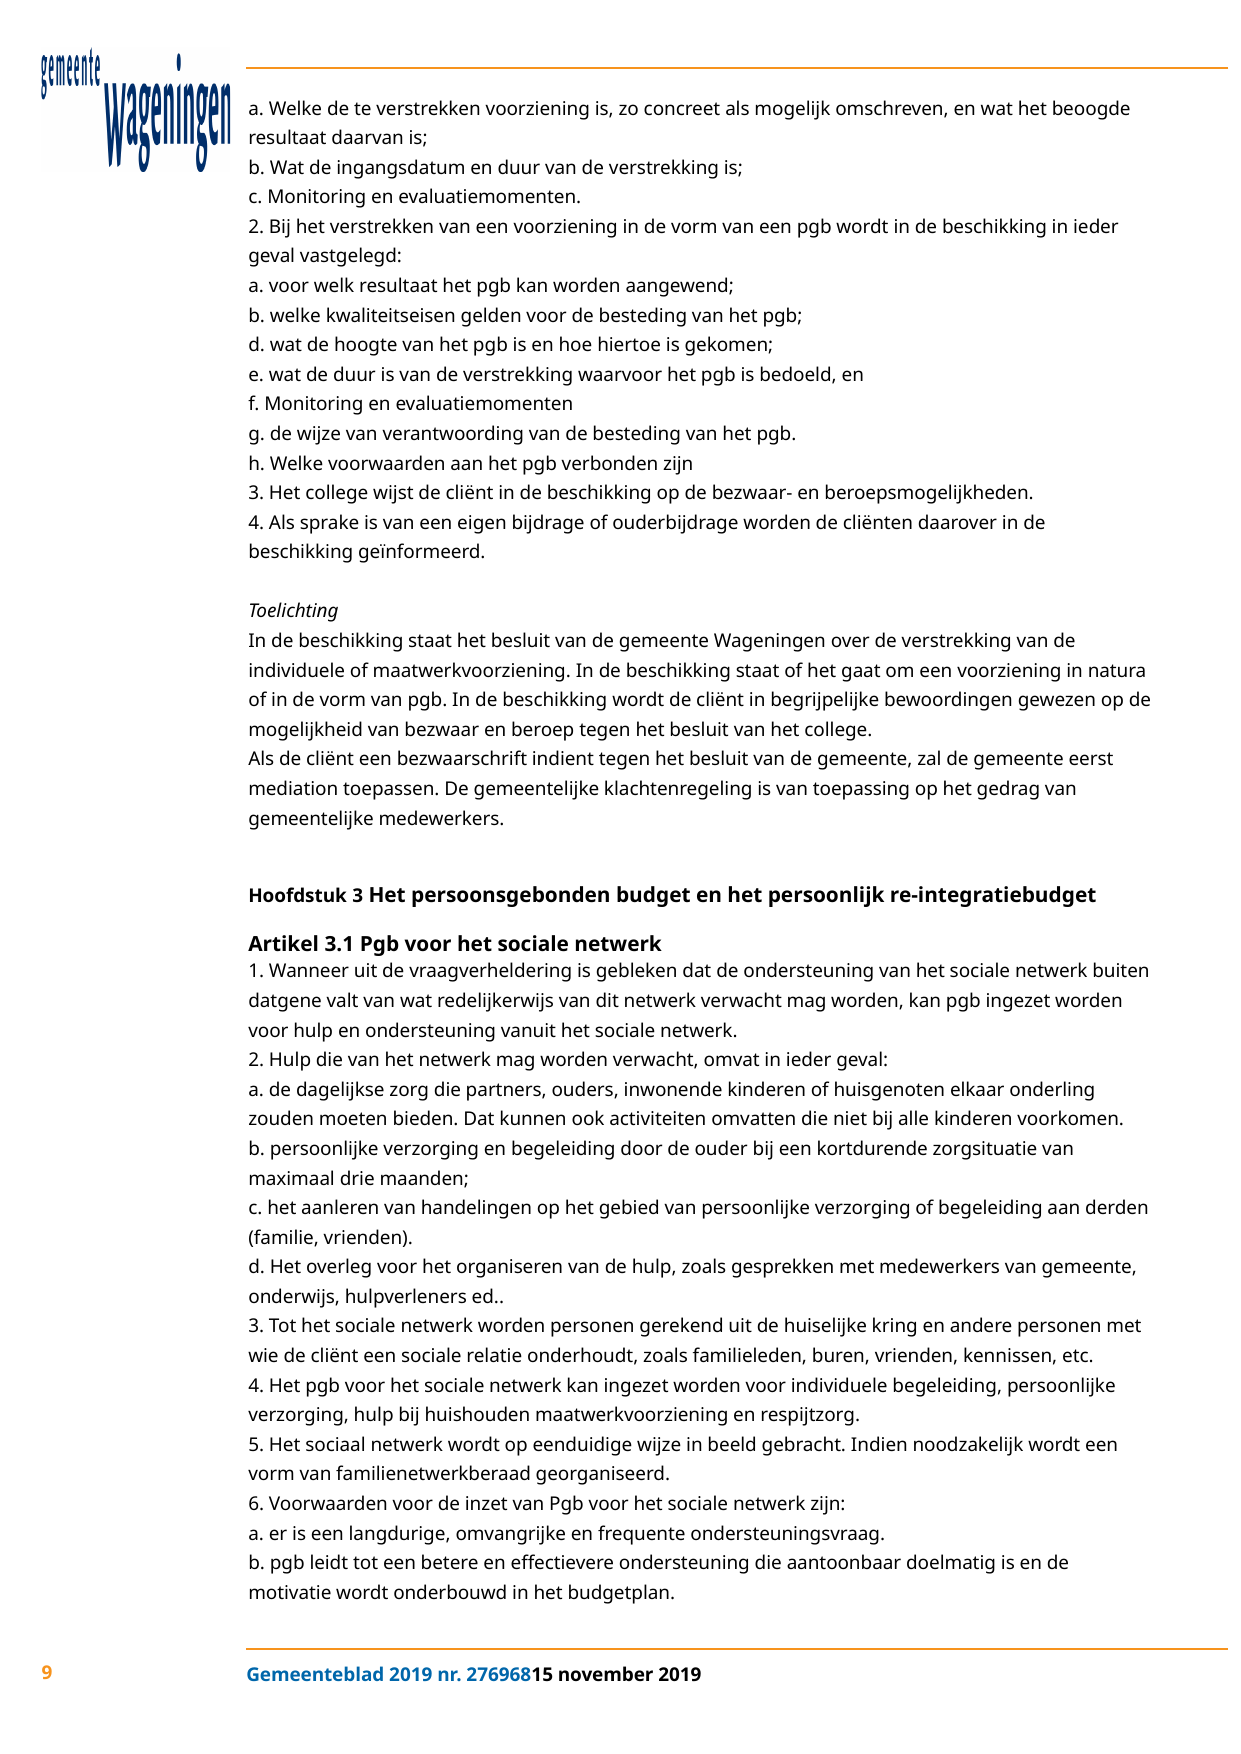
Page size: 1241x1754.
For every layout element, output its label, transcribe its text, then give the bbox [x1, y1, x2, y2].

text a. Welke de te verstrekken voorziening is, zo concreet als mogelijk omschreven, en wat het beoogde resultaat daarvan is; [248, 95, 1152, 150]
text a. er is een langdurige, omvangrijke en frequente ondersteuningsvraag. [248, 1520, 1152, 1546]
text b. persoonlijke verzorging en begeleiding door de ouder bij een kortdurende zorgsituatie van maximaal drie maanden; [248, 1135, 1152, 1191]
picture [41, 47, 231, 172]
text g. de wijze van verantwoording van de besteding van het pgb. [248, 420, 1152, 446]
text Hoofdstuk 3 Het persoonsgebonden budget en het persoonlijk re-integratiebudget [248, 880, 1152, 908]
text 3. Tot het sociale netwerk worden personen gerekend uit de huiselijke kring en andere personen met wie de cliënt een sociale relatie onderhoudt, zoals familieleden, buren, vrienden, kennissen, etc. [248, 1313, 1152, 1368]
text a. de dagelijkse zorg die partners, ouders, inwonende kinderen of huisgenoten elkaar onderling zouden moeten bieden. Dat kunnen ook activiteiten omvatten die niet bij alle kinderen voorkomen. [248, 1076, 1152, 1131]
text b. Wat de ingangsdatum en duur van de verstrekking is; [248, 154, 1152, 180]
text b. welke kwaliteitseisen gelden voor de besteding van het pgb; [248, 302, 1152, 328]
text 2. Bij het verstrekken van een voorziening in de vorm van een pgb wordt in de beschikking in ieder geval vastgelegd: [248, 213, 1152, 268]
text h. Welke voorwaarden aan het pgb verbonden zijn [248, 450, 1152, 476]
text b. pgb leidt tot een betere en effectievere ondersteuning die aantoonbaar doelmatig is en de motivatie wordt onderbouwd in het budgetplan. [248, 1549, 1152, 1605]
text Toelichting [248, 598, 1152, 623]
text c. het aanleren van handelingen op het gebied van persoonlijke verzorging of begeleiding aan derden (familie, vrienden). [248, 1194, 1152, 1250]
text e. wat de duur is van de verstrekking waarvoor het pgb is bedoeld, en [248, 361, 1152, 387]
text f. Monitoring en evaluatiemomenten [248, 391, 1152, 416]
text Als de cliënt een bezwaarschrift indient tegen het besluit van de gemeente, zal de gemeente eerst mediation toepassen. De gemeentelijke klachtenregeling is van toepassing op het gedrag van gemeentelijke medewerkers. [248, 746, 1152, 831]
text d. Het overleg voor het organiseren van de hulp, zoals gesprekken met medewerkers van gemeente, onderwijs, hulpverleners ed.. [248, 1253, 1152, 1309]
text 2. Hulp die van het netwerk mag worden verwacht, omvat in ieder geval: [248, 1046, 1152, 1072]
text 4. Als sprake is van een eigen bijdrage of ouderbijdrage worden de cliënten daarover in de beschikking geïnformeerd. [248, 509, 1152, 564]
text d. wat de hoogte van het pgb is en hoe hiertoe is gekomen; [248, 331, 1152, 357]
text 1. Wanneer uit de vraagverheldering is gebleken dat de ondersteuning van het sociale netwerk buiten datgene valt van wat redelijkerwijs van dit netwerk verwacht mag worden, kan pgb ingezet worden voor hulp en ondersteuning vanuit het sociale netwerk. [248, 958, 1152, 1043]
text 6. Voorwaarden voor de inzet van Pgb voor het sociale netwerk zijn: [248, 1490, 1152, 1516]
text Artikel 3.1 Pgb voor het sociale netwerk [248, 929, 1152, 958]
text 4. Het pgb voor het sociale netwerk kan ingezet worden voor individuele begeleiding, persoonlijke verzorging, hulp bij huishouden maatwerkvoorziening en respijtzorg. [248, 1372, 1152, 1427]
text In de beschikking staat het besluit van de gemeente Wageningen over de verstrekking van de individuele of maatwerkvoorziening. In de beschikking staat of het gaat om een voorziening in natura of in de vorm van pgb. In de beschikking wordt de cliënt in begrijpelijke bewoordingen gewezen op de mogelijkheid van bezwaar en beroep tegen het besluit van het college. [248, 627, 1152, 742]
text a. voor welk resultaat het pgb kan worden aangewend; [248, 272, 1152, 298]
text c. Monitoring en evaluatiemomenten. [248, 183, 1152, 209]
text 5. Het sociaal netwerk wordt op eenduidige wijze in beeld gebracht. Indien noodzakelijk wordt een vorm van familienetwerkberaad georganiseerd. [248, 1431, 1152, 1486]
text 3. Het college wijst de cliënt in de beschikking op de bezwaar- en beroepsmogelijkheden. [248, 479, 1152, 505]
